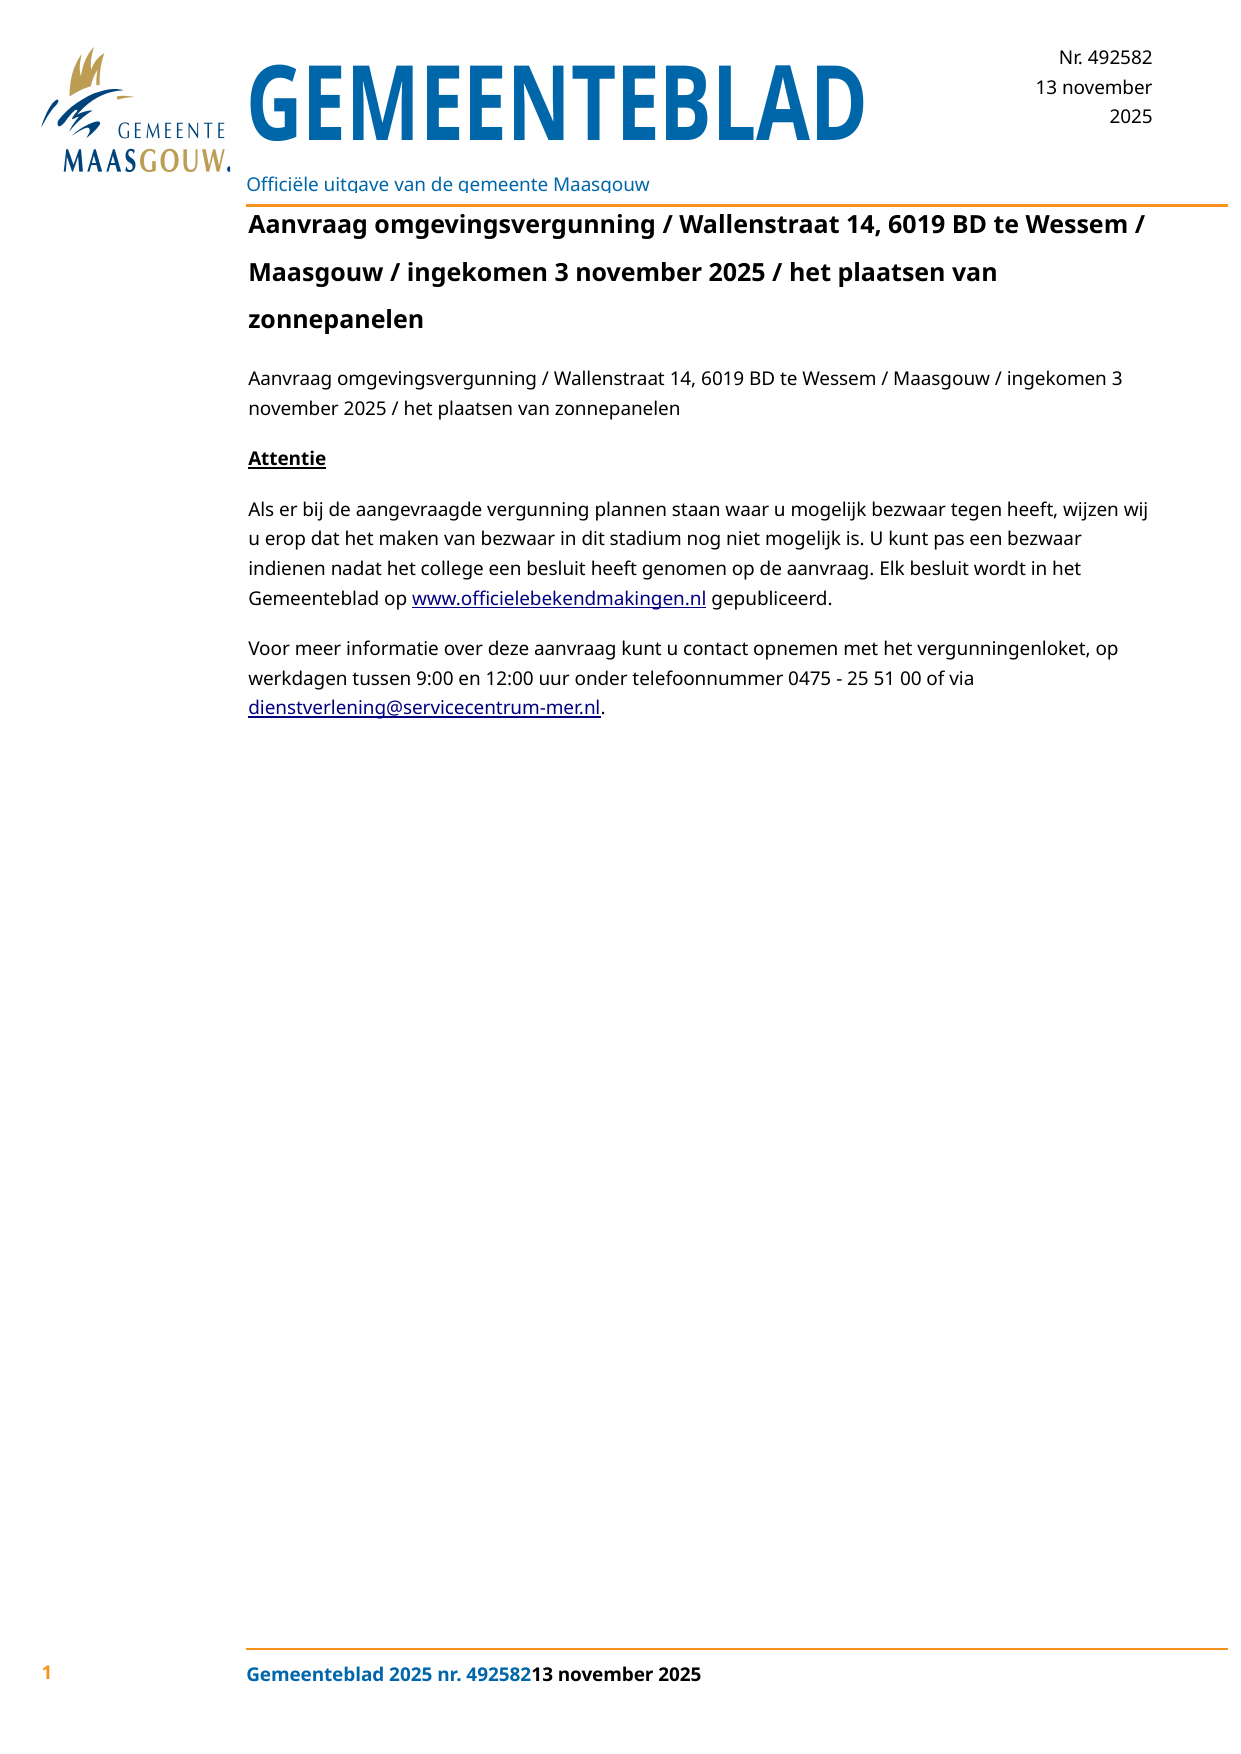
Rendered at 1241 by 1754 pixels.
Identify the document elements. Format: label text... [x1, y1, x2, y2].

text Aanvraag omgevingsvergunning / Wallenstraat 14, 6019 BD te Wessem / Maasgouw / ingekomen 3 november 2025 / het plaatsen van zonnepanelen [248, 207, 1152, 336]
text Als er bij de aangevraagde vergunning plannen staan waar u mogelijk bezwaar tegen heeft, wijzen wij u erop dat het maken van bezwaar in dit stadium nog niet mogelijk is. U kunt pas een bezwaar indienen nadat het college een besluit heeft genomen op de aanvraag. Elk besluit wordt in het Gemeenteblad op www.officielebekendmakingen.nl gepubliceerd. [248, 496, 1152, 610]
picture [41, 47, 231, 172]
text Voor meer informatie over deze aanvraag kunt u contact opnemen met het vergunningenloket, op werkdagen tussen 9:00 en 12:00 uur onder telefoonnummer 0475 - 25 51 00 of via dienstverlening@servicecentrum-mer.nl. [248, 635, 1152, 720]
text Aanvraag omgevingsvergunning / Wallenstraat 14, 6019 BD te Wessem / Maasgouw / ingekomen 3 november 2025 / het plaatsen van zonnepanelen [248, 366, 1152, 421]
text Attentie [248, 446, 1152, 471]
